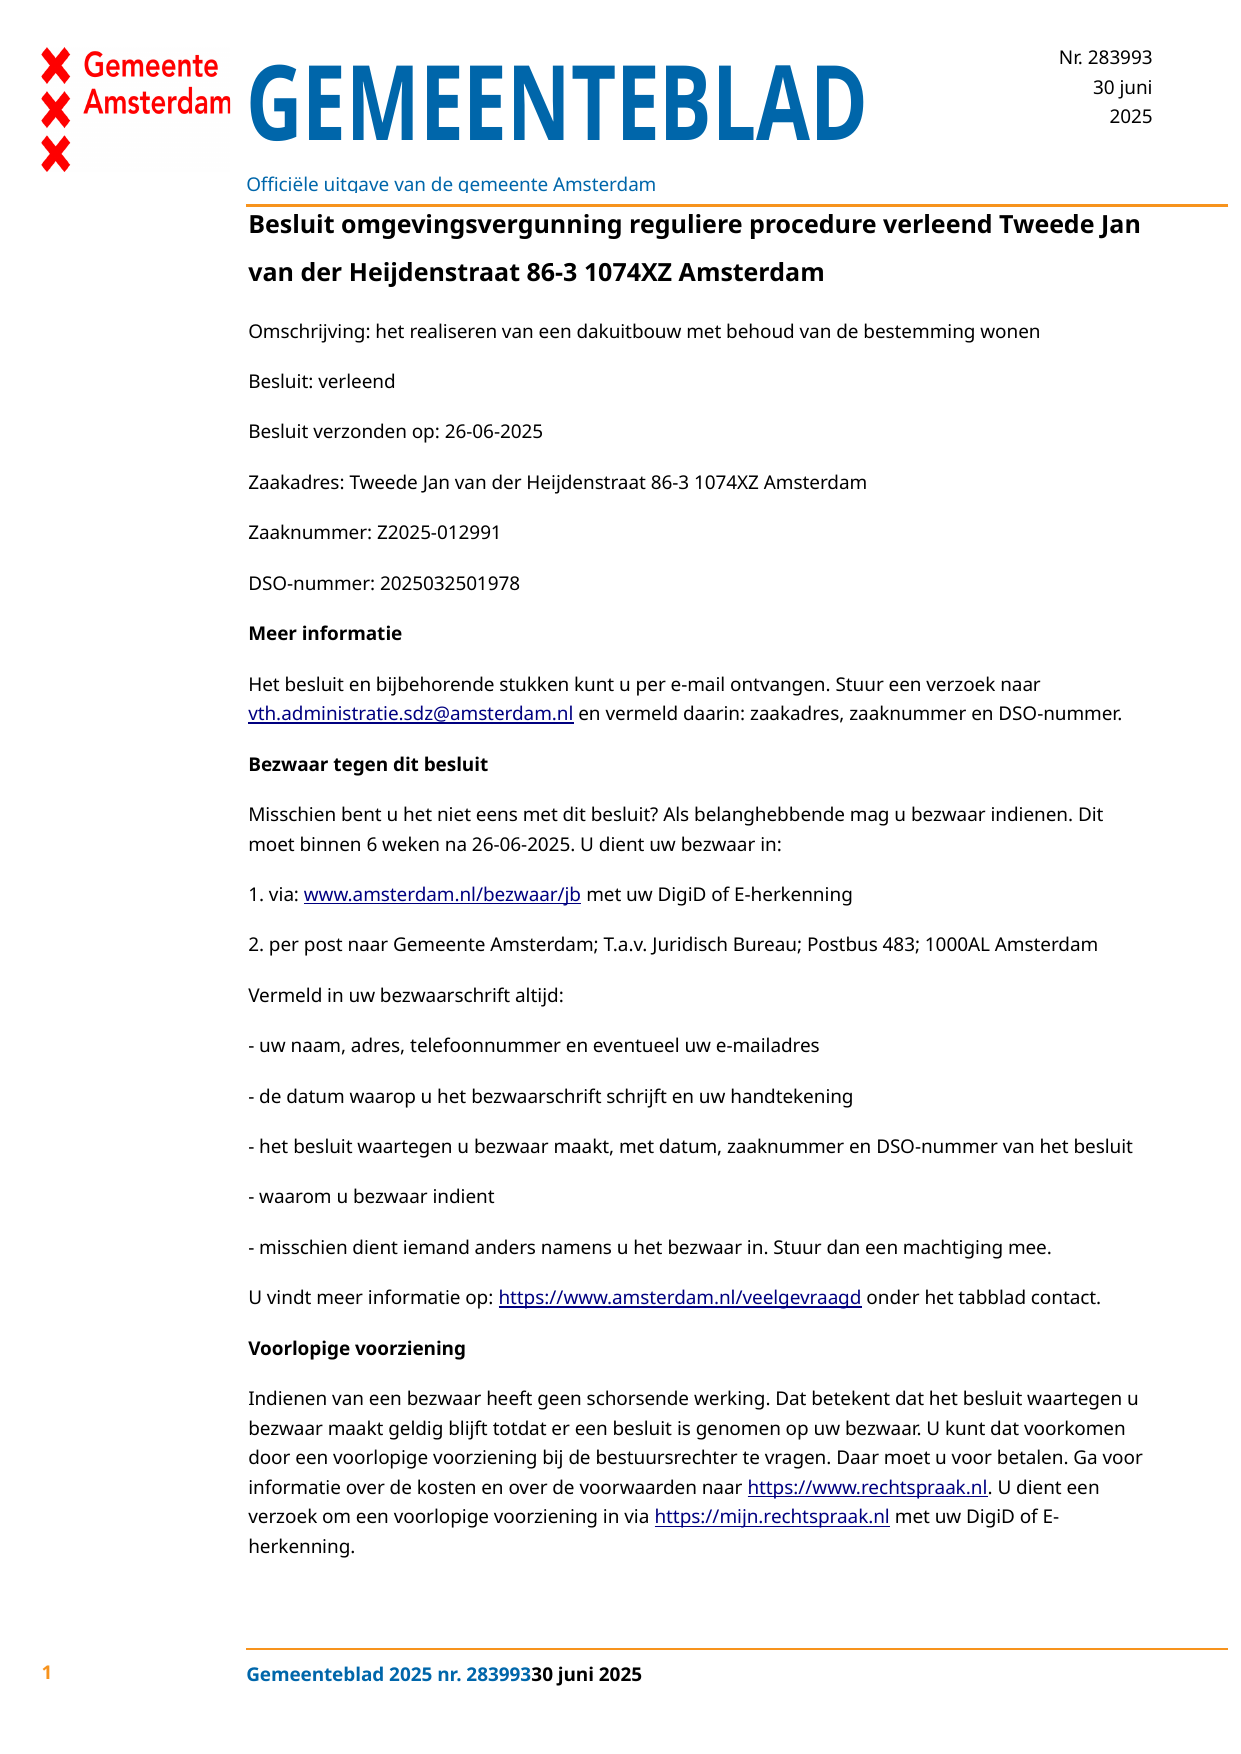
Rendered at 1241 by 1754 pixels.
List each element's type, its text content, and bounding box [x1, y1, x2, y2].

text 2. per post naar Gemeente Amsterdam; T.a.v. Juridisch Bureau; Postbus 483; 1000AL Amsterdam [248, 932, 1152, 957]
text Meer informatie [248, 620, 1152, 646]
text - het besluit waartegen u bezwaar maakt, met datum, zaaknummer en DSO-nummer van het besluit [248, 1133, 1152, 1159]
text - misschien dient iemand anders namens u het bezwaar in. Stuur dan een machtiging mee. [248, 1234, 1152, 1260]
text Indienen van een bezwaar heeft geen schorsende werking. Dat betekent dat het besluit waartegen u bezwaar maakt geldig blijft totdat er een besluit is genomen op uw bezwaar. U kunt dat voorkomen door een voorlopige voorziening bij de bestuursrechter te vragen. Daar moet u voor betalen. Ga voor informatie over de kosten en over de voorwaarden naar https://www.rechtspraak.nl. U dient een verzoek om een voorlopige voorziening in via https://mijn.rechtspraak.nl met uw DigiD of E-herkenning. [248, 1385, 1152, 1559]
picture [41, 47, 231, 172]
text Besluit verzonden op: 26-06-2025 [248, 419, 1152, 444]
text - de datum waarop u het bezwaarschrift schrijft en uw handtekening [248, 1083, 1152, 1109]
text Het besluit en bijbehorende stukken kunt u per e-mail ontvangen. Stuur een verzoek naar vth.administratie.sdz@amsterdam.nl en vermeld daarin: zaakadres, zaaknummer en DSO-nummer. [248, 671, 1152, 726]
text Bezwaar tegen dit besluit [248, 751, 1152, 777]
text Vermeld in uw bezwaarschrift altijd: [248, 982, 1152, 1008]
text U vindt meer informatie op: https://www.amsterdam.nl/veelgevraagd onder het tabblad contact. [248, 1284, 1152, 1310]
text - waarom u bezwaar indient [248, 1184, 1152, 1209]
text DSO-nummer: 2025032501978 [248, 570, 1152, 596]
text Voorlopige voorziening [248, 1335, 1152, 1361]
text Zaakadres: Tweede Jan van der Heijdenstraat 86-3 1074XZ Amsterdam [248, 469, 1152, 495]
text Besluit: verleend [248, 368, 1152, 394]
text 1. via: www.amsterdam.nl/bezwaar/jb met uw DigiD of E-herkenning [248, 881, 1152, 907]
text Zaaknummer: Z2025-012991 [248, 519, 1152, 545]
text - uw naam, adres, telefoonnummer en eventueel uw e-mailadres [248, 1032, 1152, 1058]
text Besluit omgevingsvergunning reguliere procedure verleend Tweede Jan van der Heijdenstraat 86-3 1074XZ Amsterdam [248, 207, 1152, 288]
text Misschien bent u het niet eens met dit besluit? Als belanghebbende mag u bezwaar indienen. Dit moet binnen 6 weken na 26-06-2025. U dient uw bezwaar in: [248, 801, 1152, 857]
text Omschrijving: het realiseren van een dakuitbouw met behoud van de bestemming wonen [248, 318, 1152, 344]
